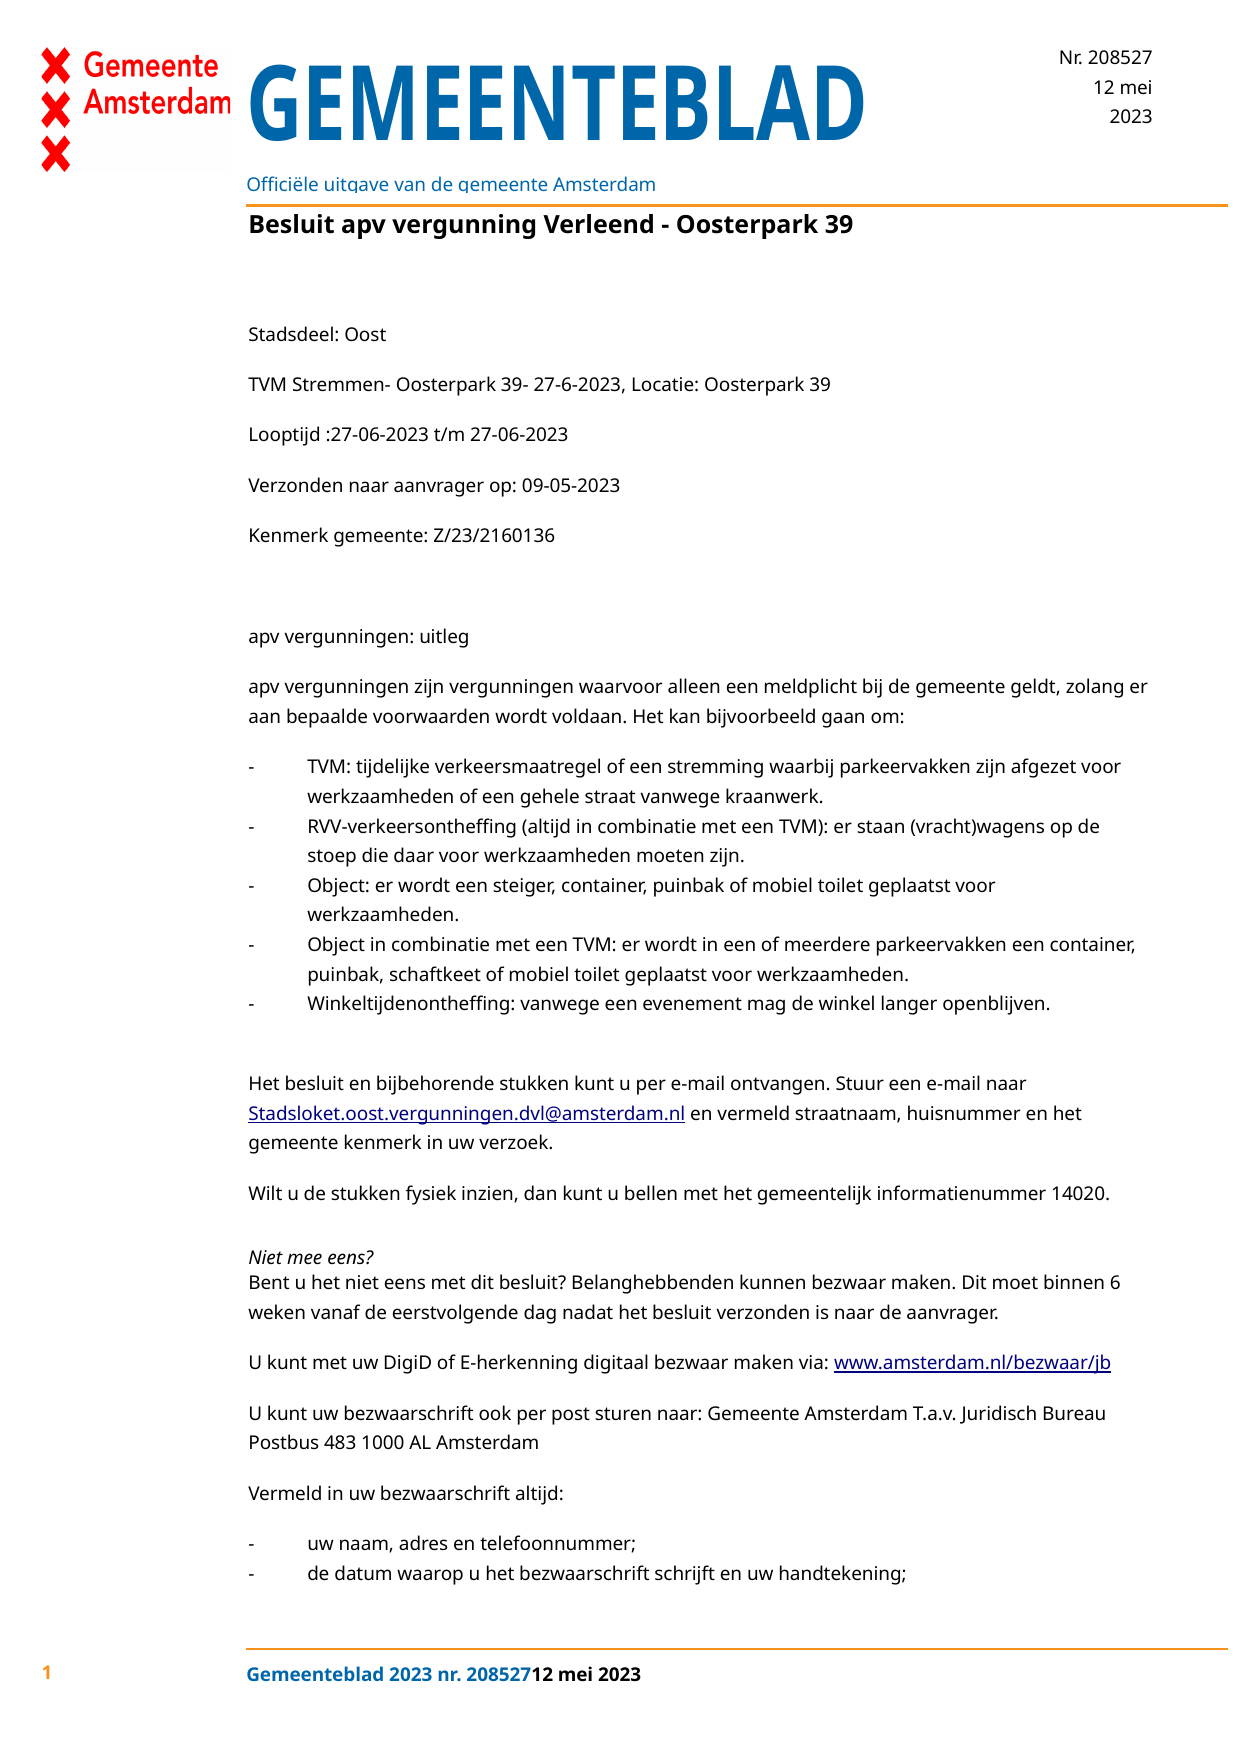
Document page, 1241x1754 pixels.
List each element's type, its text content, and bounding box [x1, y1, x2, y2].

text U kunt met uw DigiD of E-herkenning digitaal bezwaar maken via: www.amsterdam.nl/bezwaar/jb [248, 1349, 1152, 1375]
list RVV-verkeersontheffing (altijd in combinatie met een TVM): er staan (vracht)wagens op de stoep die daar voor werkzaamheden moeten zijn. [248, 813, 1152, 868]
text U kunt uw bezwaarschrift ook per post sturen naar: Gemeente Amsterdam T.a.v. Juridisch Bureau Postbus 483 1000 AL Amsterdam [248, 1400, 1152, 1455]
text Wilt u de stukken fysiek inzien, dan kunt u bellen met het gemeentelijk informatienummer 14020. [248, 1180, 1152, 1206]
list TVM: tijdelijke verkeersmaatregel of een stremming waarbij parkeervakken zijn afgezet voor werkzaamheden of een gehele straat vanwege kraanwerk. [248, 754, 1152, 809]
text Stadsdeel: Oost [248, 321, 1152, 346]
text Verzonden naar aanvrager op: 09-05-2023 [248, 472, 1152, 498]
text Looptijd :27-06-2023 t/m 27-06-2023 [248, 422, 1152, 447]
text Besluit apv vergunning Verleend - Oosterpark 39 [248, 207, 1152, 241]
text Vermeld in uw bezwaarschrift altijd: [248, 1480, 1152, 1506]
picture [41, 47, 231, 172]
text Niet mee eens? [248, 1244, 1152, 1269]
list Object: er wordt een steiger, container, puinbak of mobiel toilet geplaatst voor werkzaamheden. [248, 872, 1152, 927]
text apv vergunningen zijn vergunningen waarvoor alleen een meldplicht bij de gemeente geldt, zolang er aan bepaalde voorwaarden wordt voldaan. Het kan bijvoorbeeld gaan om: [248, 674, 1152, 729]
text Kenmerk gemeente: Z/23/2160136 [248, 522, 1152, 548]
list de datum waarop u het bezwaarschrift schrijft en uw handtekening; [248, 1560, 1152, 1586]
text apv vergunningen: uitleg [248, 623, 1152, 649]
text Bent u het niet eens met dit besluit? Belanghebbenden kunnen bezwaar maken. Dit moet binnen 6 weken vanaf de eerstvolgende dag nadat het besluit verzonden is naar de aanvrager. [248, 1269, 1152, 1325]
text TVM Stremmen- Oosterpark 39- 27-6-2023, Locatie: Oosterpark 39 [248, 371, 1152, 397]
text Het besluit en bijbehorende stukken kunt u per e-mail ontvangen. Stuur een e-mail naar Stadsloket.oost.vergunningen.dvl@amsterdam.nl en vermeld straatnaam, huisnummer en het gemeente kenmerk in uw verzoek. [248, 1070, 1152, 1155]
list Object in combinatie met een TVM: er wordt in een of meerdere parkeervakken een container, puinbak, schaftkeet of mobiel toilet geplaatst voor werkzaamheden. [248, 931, 1152, 986]
list uw naam, adres en telefoonnummer; [248, 1530, 1152, 1556]
list Winkeltijdenontheffing: vanwege een evenement mag de winkel langer openblijven. [248, 990, 1152, 1016]
